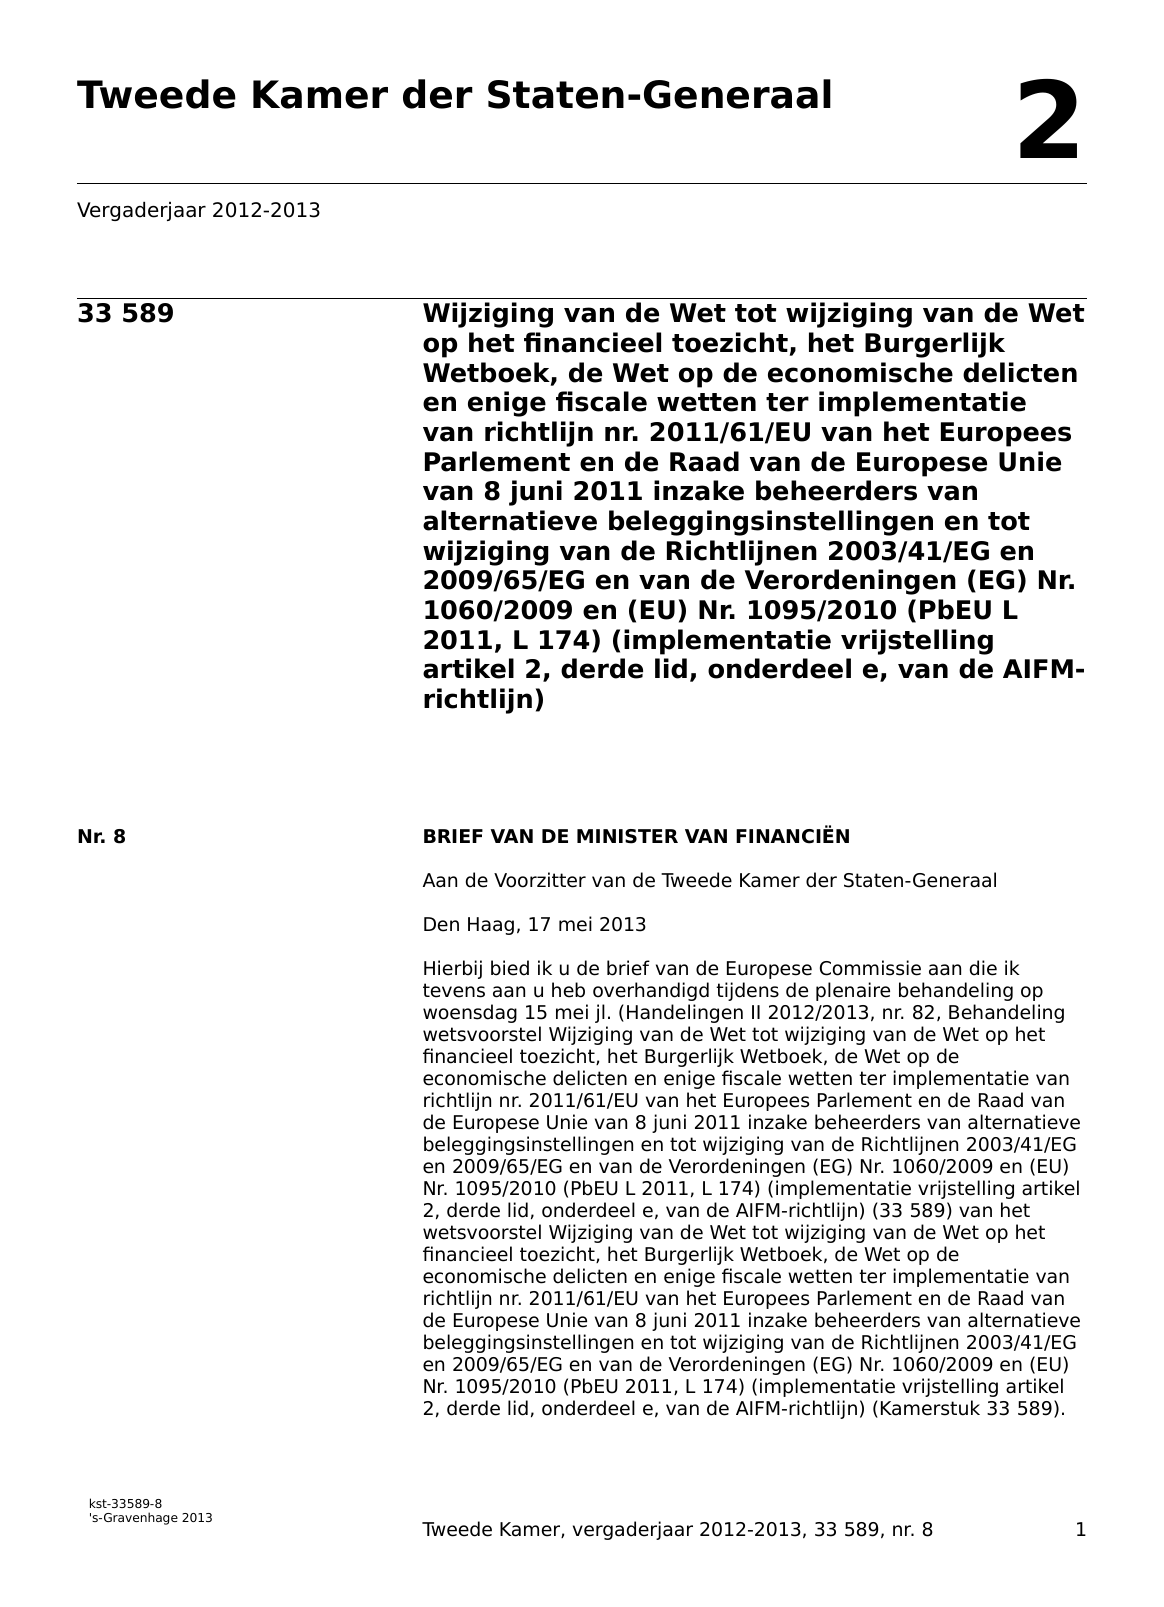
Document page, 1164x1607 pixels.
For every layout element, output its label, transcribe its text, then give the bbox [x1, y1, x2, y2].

text Hierbij bied ik u de brief van de Europese Commissie aan die ik tevens aan u heb overhandigd tijdens de plenaire behandeling op woensdag 15 mei jl. (Handelingen II 2012/2013, nr. 82, Behandeling wetsvoorstel Wijziging van de Wet tot wijziging van de Wet op het financieel toezicht, het Burgerlijk Wetboek, de Wet op de economische delicten en enige fiscale wetten ter implementatie van richtlijn nr. 2011/61/EU van het Europees Parlement en de Raad van de Europese Unie van 8 juni 2011 inzake beheerders van alternatieve beleggingsinstellingen en tot wijziging van de Richtlijnen 2003/41/EG en 2009/65/EG en van de Verordeningen (EG) Nr. 1060/2009 en (EU) Nr. 1095/2010 (PbEU L 2011, L 174) (implementatie vrijstelling artikel 2, derde lid, onderdeel e, van de AIFM-richtlijn) (33 589) van het wetsvoorstel Wijziging van de Wet tot wijziging van de Wet op het financieel toezicht, het Burgerlijk Wetboek, de Wet op de economische delicten en enige fiscale wetten ter implementatie van richtlijn nr. 2011/61/EU van het Europees Parlement en de Raad van de Europese Unie van 8 juni 2011 inzake beheerders van alternatieve beleggingsinstellingen en tot wijziging van de Richtlijnen 2003/41/EG en 2009/65/EG en van de Verordeningen (EG) Nr. 1060/2009 en (EU) Nr. 1095/2010 (PbEU 2011, L 174) (implementatie vrijstelling artikel 2, derde lid, onderdeel e, van de AIFM-richtlijn) (Kamerstuk 33 589). [422, 958, 1087, 1420]
table_cell Vergaderjaar 2012-2013 [77, 184, 1087, 298]
text kst-33589-8 [88, 1497, 323, 1511]
table_header Tweede Kamer der Staten-Generaal [77, 59, 886, 183]
text 's-Gravenhage 2013 [88, 1511, 323, 1525]
subtitle Nr. 8 BRIEF VAN DE MINISTER VAN FINANCIËN [77, 826, 1087, 848]
text Den Haag, 17 mei 2013 [422, 914, 1087, 936]
table_header 2 [886, 59, 1087, 183]
text Aan de Voorzitter van de Tweede Kamer der Staten-Generaal [422, 870, 1087, 892]
subtitle 33 589 Wijziging van de Wet tot wijziging van de Wet op het financieel toezicht, het Burgerlijk Wetboek, de Wet op de economische delicten en enige fiscale wetten ter implementatie van richtlijn nr. 2011/61/EU van het Europees Parlement en de Raad van de Europese Unie van 8 juni 2011 inzake beheerders van alternatieve beleggingsinstellingen en tot wijziging van de Richtlijnen 2003/41/EG en 2009/65/EG en van de Verordeningen (EG) Nr. 1060/2009 en (EU) Nr. 1095/2010 (PbEU L 2011, L 174) (implementatie vrijstelling artikel 2, derde lid, onderdeel e, van de AIFM-richtlijn) [77, 299, 1087, 714]
